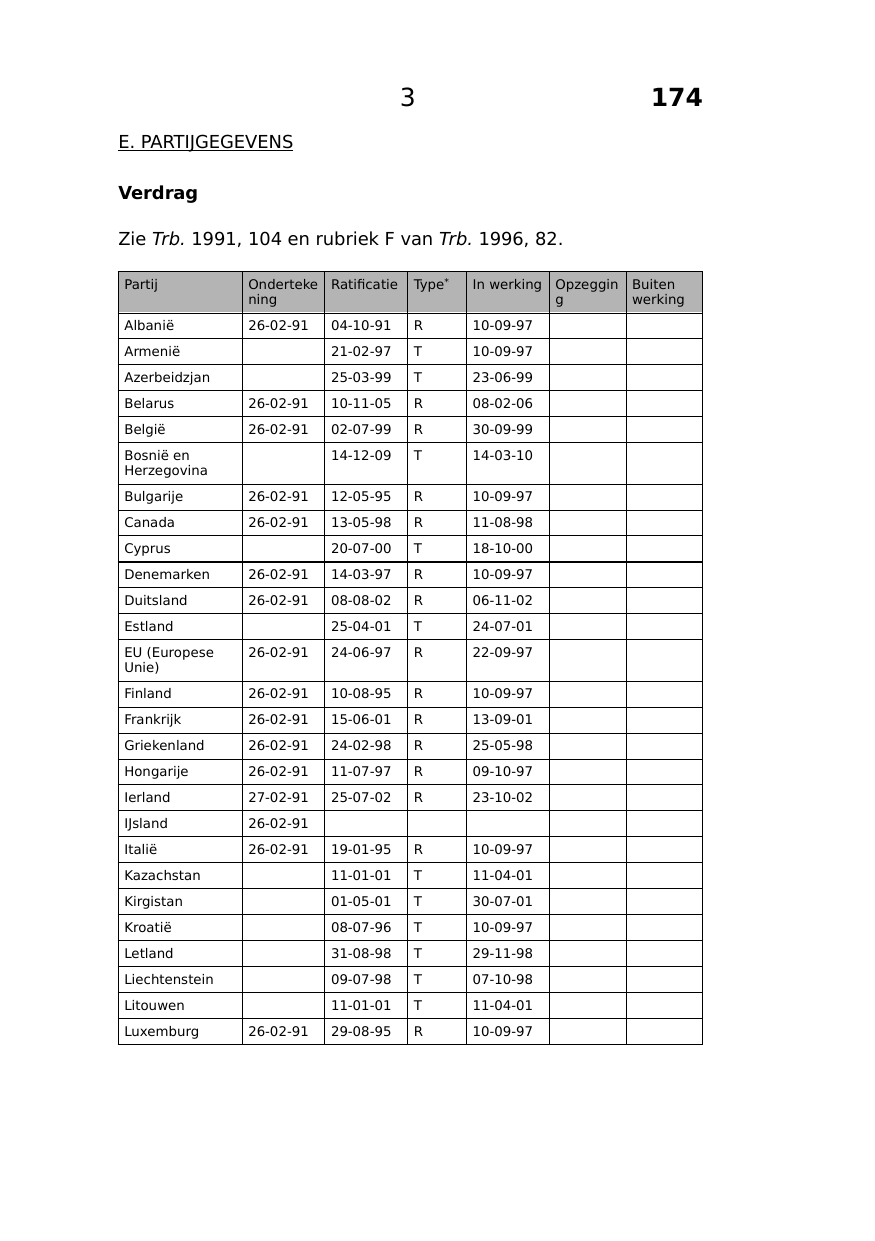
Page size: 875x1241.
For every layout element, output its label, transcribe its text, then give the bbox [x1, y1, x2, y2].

table_cell 11-07-97 [325, 760, 407, 784]
table_header In werking [467, 272, 549, 312]
table_cell Griekenland [119, 734, 242, 758]
table_cell [550, 682, 626, 707]
table_cell 10-09-97 [467, 314, 549, 338]
table_cell T [408, 993, 466, 1018]
table_cell [550, 485, 626, 509]
table_cell [627, 417, 702, 442]
table_cell 02-07-99 [325, 417, 407, 442]
table_cell 11-04-01 [467, 993, 549, 1018]
table_cell T [408, 536, 466, 561]
table_cell 10-09-97 [467, 837, 549, 862]
table_cell R [408, 785, 466, 810]
table_cell [243, 614, 324, 639]
table_cell [550, 811, 626, 836]
table_cell 26-02-91 [243, 837, 324, 862]
table_cell [627, 682, 702, 707]
table_cell 07-10-98 [467, 967, 549, 992]
table_cell [550, 941, 626, 966]
table_cell 30-09-99 [467, 417, 549, 442]
table_header Ratificatie [325, 272, 407, 312]
table_cell [550, 708, 626, 732]
table_cell 25-07-02 [325, 785, 407, 810]
table_cell 10-09-97 [467, 915, 549, 940]
table_cell [627, 614, 702, 639]
table_cell Ierland [119, 785, 242, 810]
table_cell R [408, 837, 466, 862]
table_cell 24-02-98 [325, 734, 407, 758]
table_cell [627, 536, 702, 561]
table_cell [550, 614, 626, 639]
table_cell 10-09-97 [467, 339, 549, 364]
table_cell 25-03-99 [325, 365, 407, 390]
table_cell 26-02-91 [243, 811, 324, 836]
table_cell [627, 863, 702, 888]
table_header Type* [408, 272, 466, 312]
table_cell 11-04-01 [467, 863, 549, 888]
table_cell Italië [119, 837, 242, 862]
table_cell [627, 941, 702, 966]
table_cell Duitsland [119, 588, 242, 613]
table_cell 11-01-01 [325, 863, 407, 888]
table_cell T [408, 915, 466, 940]
table_cell 23-10-02 [467, 785, 549, 810]
table_cell [243, 536, 324, 561]
table_cell 19-01-95 [325, 837, 407, 862]
table_cell Cyprus [119, 536, 242, 561]
table_cell Frankrijk [119, 708, 242, 732]
subtitle Verdrag [118, 183, 703, 203]
table_cell R [408, 1019, 466, 1044]
table_cell 26-02-91 [243, 708, 324, 732]
table_cell [550, 993, 626, 1018]
table_cell 26-02-91 [243, 588, 324, 613]
table_cell [550, 563, 626, 587]
table_cell [243, 967, 324, 992]
table_cell [243, 993, 324, 1018]
table_cell Luxemburg [119, 1019, 242, 1044]
table_cell R [408, 485, 466, 509]
table_cell 10-09-97 [467, 682, 549, 707]
table_cell Belarus [119, 391, 242, 416]
table_cell [550, 417, 626, 442]
table_cell 26-02-91 [243, 682, 324, 707]
table_cell Liechtenstein [119, 967, 242, 992]
table_cell 15-06-01 [325, 708, 407, 732]
table_cell [550, 391, 626, 416]
table_cell 04-10-91 [325, 314, 407, 338]
table_cell [627, 993, 702, 1018]
table_cell [408, 811, 466, 836]
table_cell Bosnië en Herzegovina [119, 443, 242, 483]
table_cell 14-03-97 [325, 563, 407, 587]
table_cell T [408, 614, 466, 639]
table_cell [627, 708, 702, 732]
table_header Ondertekening [243, 272, 324, 312]
table_cell [550, 339, 626, 364]
table_cell Finland [119, 682, 242, 707]
table_cell 01-05-01 [325, 889, 407, 914]
table_cell [627, 391, 702, 416]
table_cell 08-07-96 [325, 915, 407, 940]
table_cell Azerbeidzjan [119, 365, 242, 390]
table_cell [627, 511, 702, 535]
table_cell [627, 967, 702, 992]
table_cell 21-02-97 [325, 339, 407, 364]
table_cell [627, 889, 702, 914]
table_cell IJsland [119, 811, 242, 836]
table_cell R [408, 708, 466, 732]
table_cell 26-02-91 [243, 563, 324, 587]
table_cell R [408, 734, 466, 758]
table_cell Armenië [119, 339, 242, 364]
table_cell 25-05-98 [467, 734, 549, 758]
table_cell [627, 1019, 702, 1044]
table_cell T [408, 941, 466, 966]
table_header Buiten werking [627, 272, 702, 312]
table_cell [243, 365, 324, 390]
table_cell 26-02-91 [243, 485, 324, 509]
table_cell [550, 314, 626, 338]
table_cell T [408, 365, 466, 390]
table_cell Kazachstan [119, 863, 242, 888]
table_cell 10-09-97 [467, 563, 549, 587]
table_cell R [408, 760, 466, 784]
table_cell [627, 760, 702, 784]
table_cell [550, 760, 626, 784]
table_cell Denemarken [119, 563, 242, 587]
table_cell [243, 339, 324, 364]
table_cell Canada [119, 511, 242, 535]
table_cell 23-06-99 [467, 365, 549, 390]
table_cell [627, 314, 702, 338]
table_cell [550, 915, 626, 940]
table_cell R [408, 640, 466, 681]
table_cell Kirgistan [119, 889, 242, 914]
table_header Opzegging [550, 272, 626, 312]
table_cell 09-10-97 [467, 760, 549, 784]
table_header Partij [119, 272, 242, 312]
table_cell [550, 365, 626, 390]
table_cell [243, 863, 324, 888]
table_cell 12-05-95 [325, 485, 407, 509]
table_cell 13-09-01 [467, 708, 549, 732]
table_cell België [119, 417, 242, 442]
table_cell 26-02-91 [243, 760, 324, 784]
table_cell 10-09-97 [467, 1019, 549, 1044]
text Zie Trb. 1991, 104 en rubriek F van Trb. 1996, 82. [118, 228, 703, 249]
table_cell 26-02-91 [243, 391, 324, 416]
table_cell [550, 443, 626, 483]
table_cell [550, 837, 626, 862]
table_cell [550, 863, 626, 888]
table_cell R [408, 588, 466, 613]
table_cell 26-02-91 [243, 417, 324, 442]
table_cell EU (Europese Unie) [119, 640, 242, 681]
table_cell [627, 785, 702, 810]
table_cell T [408, 443, 466, 483]
table_cell [550, 640, 626, 681]
table_cell 29-08-95 [325, 1019, 407, 1044]
table_cell Letland [119, 941, 242, 966]
table_cell 11-01-01 [325, 993, 407, 1018]
table_cell T [408, 967, 466, 992]
table_cell [627, 640, 702, 681]
table_cell [627, 365, 702, 390]
table_cell 31-08-98 [325, 941, 407, 966]
table_cell [243, 443, 324, 483]
table_cell [627, 811, 702, 836]
table_cell [243, 889, 324, 914]
table_cell [243, 915, 324, 940]
table_cell [627, 563, 702, 587]
table_cell [550, 889, 626, 914]
table_cell T [408, 863, 466, 888]
table_cell 14-03-10 [467, 443, 549, 483]
table_cell [550, 511, 626, 535]
table_cell [627, 837, 702, 862]
table_cell 18-10-00 [467, 536, 549, 561]
table_cell [627, 915, 702, 940]
table_cell [325, 811, 407, 836]
table_cell 25-04-01 [325, 614, 407, 639]
table_cell 26-02-91 [243, 511, 324, 535]
table_cell Estland [119, 614, 242, 639]
table_cell 09-07-98 [325, 967, 407, 992]
table_cell [550, 588, 626, 613]
table_cell 08-08-02 [325, 588, 407, 613]
table_cell [550, 536, 626, 561]
table_cell 26-02-91 [243, 314, 324, 338]
table_cell 26-02-91 [243, 1019, 324, 1044]
table_cell 22-09-97 [467, 640, 549, 681]
table_cell 13-05-98 [325, 511, 407, 535]
table_cell [550, 785, 626, 810]
table_cell 24-06-97 [325, 640, 407, 681]
table_cell 29-11-98 [467, 941, 549, 966]
table_cell 08-02-06 [467, 391, 549, 416]
table_cell T [408, 339, 466, 364]
table_cell [550, 967, 626, 992]
table_cell R [408, 682, 466, 707]
table_cell R [408, 391, 466, 416]
table_cell [627, 734, 702, 758]
table_cell R [408, 314, 466, 338]
table_cell [627, 588, 702, 613]
table_cell 26-02-91 [243, 734, 324, 758]
table_cell 27-02-91 [243, 785, 324, 810]
table_cell [627, 443, 702, 483]
table_cell 14-12-09 [325, 443, 407, 483]
table_cell 10-11-05 [325, 391, 407, 416]
table_cell Bulgarije [119, 485, 242, 509]
table_cell R [408, 511, 466, 535]
table_cell 11-08-98 [467, 511, 549, 535]
table_cell [627, 485, 702, 509]
table_cell Albanië [119, 314, 242, 338]
table_cell [627, 339, 702, 364]
table_cell 24-07-01 [467, 614, 549, 639]
table_cell R [408, 417, 466, 442]
table_cell 10-08-95 [325, 682, 407, 707]
table_cell Litouwen [119, 993, 242, 1018]
table_cell 10-09-97 [467, 485, 549, 509]
table_cell [550, 734, 626, 758]
table_cell 20-07-00 [325, 536, 407, 561]
table_cell 26-02-91 [243, 640, 324, 681]
table_cell R [408, 563, 466, 587]
table_cell [243, 941, 324, 966]
table_cell Kroatië [119, 915, 242, 940]
table_cell 30-07-01 [467, 889, 549, 914]
subtitle E. PARTIJGEGEVENS [118, 132, 703, 153]
table_cell 06-11-02 [467, 588, 549, 613]
table_cell Hongarije [119, 760, 242, 784]
table_cell [467, 811, 549, 836]
table_cell [550, 1019, 626, 1044]
table_cell T [408, 889, 466, 914]
